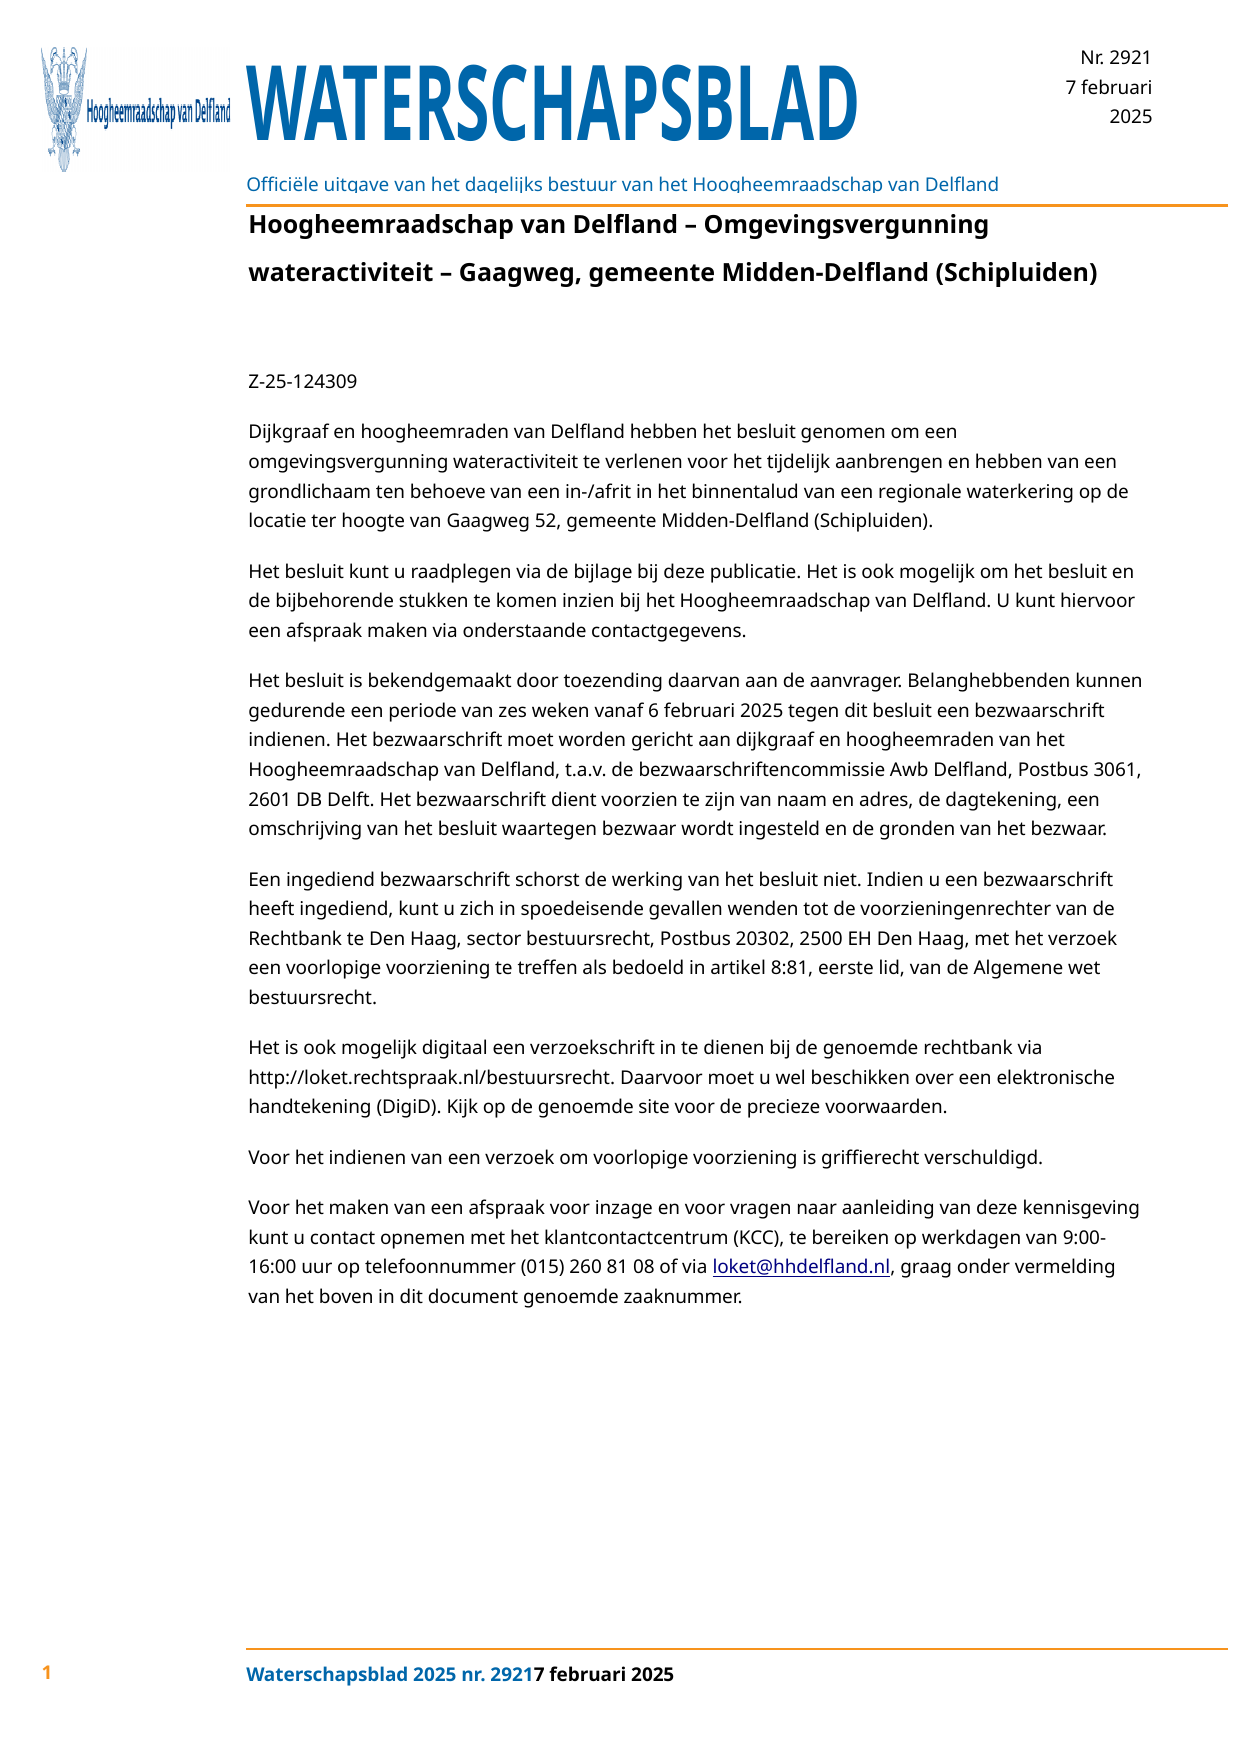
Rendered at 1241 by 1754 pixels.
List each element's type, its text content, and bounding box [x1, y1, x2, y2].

text Voor het maken van een afspraak voor inzage en voor vragen naar aanleiding van deze kennisgeving kunt u contact opnemen met het klantcontactcentrum (KCC), te bereiken op werkdagen van 9:00-16:00 uur op telefoonnummer (015) 260 81 08 of via loket@hhdelfland.nl, graag onder vermelding van het boven in dit document genoemde zaaknummer. [248, 1194, 1152, 1309]
text Voor het indienen van een verzoek om voorlopige voorziening is griffierecht verschuldigd. [248, 1144, 1152, 1170]
text Het besluit is bekendgemaakt door toezending daarvan aan de aanvrager. Belanghebbenden kunnen gedurende een periode van zes weken vanaf 6 februari 2025 tegen dit besluit een bezwaarschrift indienen. Het bezwaarschrift moet worden gericht aan dijkgraaf en hoogheemraden van het Hoogheemraadschap van Delfland, t.a.v. de bezwaarschriftencommissie Awb Delfland, Postbus 3061, 2601 DB Delft. Het bezwaarschrift dient voorzien te zijn van naam en adres, de dagtekening, een omschrijving van het besluit waartegen bezwaar wordt ingesteld en de gronden van het bezwaar. [248, 667, 1152, 841]
picture [41, 47, 231, 172]
text Het is ook mogelijk digitaal een verzoekschrift in te dienen bij de genoemde rechtbank via http://loket.rechtspraak.nl/bestuursrecht. Daarvoor moet u wel beschikken over een elektronische handtekening (DigiD). Kijk op de genoemde site voor de precieze voorwaarden. [248, 1034, 1152, 1119]
text Z-25-124309 [248, 368, 1152, 394]
text Het besluit kunt u raadplegen via de bijlage bij deze publicatie. Het is ook mogelijk om het besluit en de bijbehorende stukken te komen inzien bij het Hoogheemraadschap van Delfland. U kunt hiervoor een afspraak maken via onderstaande contactgegevens. [248, 558, 1152, 643]
text Een ingediend bezwaarschrift schorst de werking van het besluit niet. Indien u een bezwaarschrift heeft ingediend, kunt u zich in spoedeisende gevallen wenden tot de voorzieningenrechter van de Rechtbank te Den Haag, sector bestuursrecht, Postbus 20302, 2500 EH Den Haag, met het verzoek een voorlopige voorziening te treffen als bedoeld in artikel 8:81, eerste lid, van de Algemene wet bestuursrecht. [248, 866, 1152, 1010]
text Hoogheemraadschap van Delfland – Omgevingsvergunning wateractiviteit – Gaagweg, gemeente Midden-Delfland (Schipluiden) [248, 207, 1152, 288]
text Dijkgraaf en hoogheemraden van Delfland hebben het besluit genomen om een omgevingsvergunning wateractiviteit te verlenen voor het tijdelijk aanbrengen en hebben van een grondlichaam ten behoeve van een in-/afrit in het binnentalud van een regionale waterkering op de locatie ter hoogte van Gaagweg 52, gemeente Midden-Delfland (Schipluiden). [248, 419, 1152, 533]
